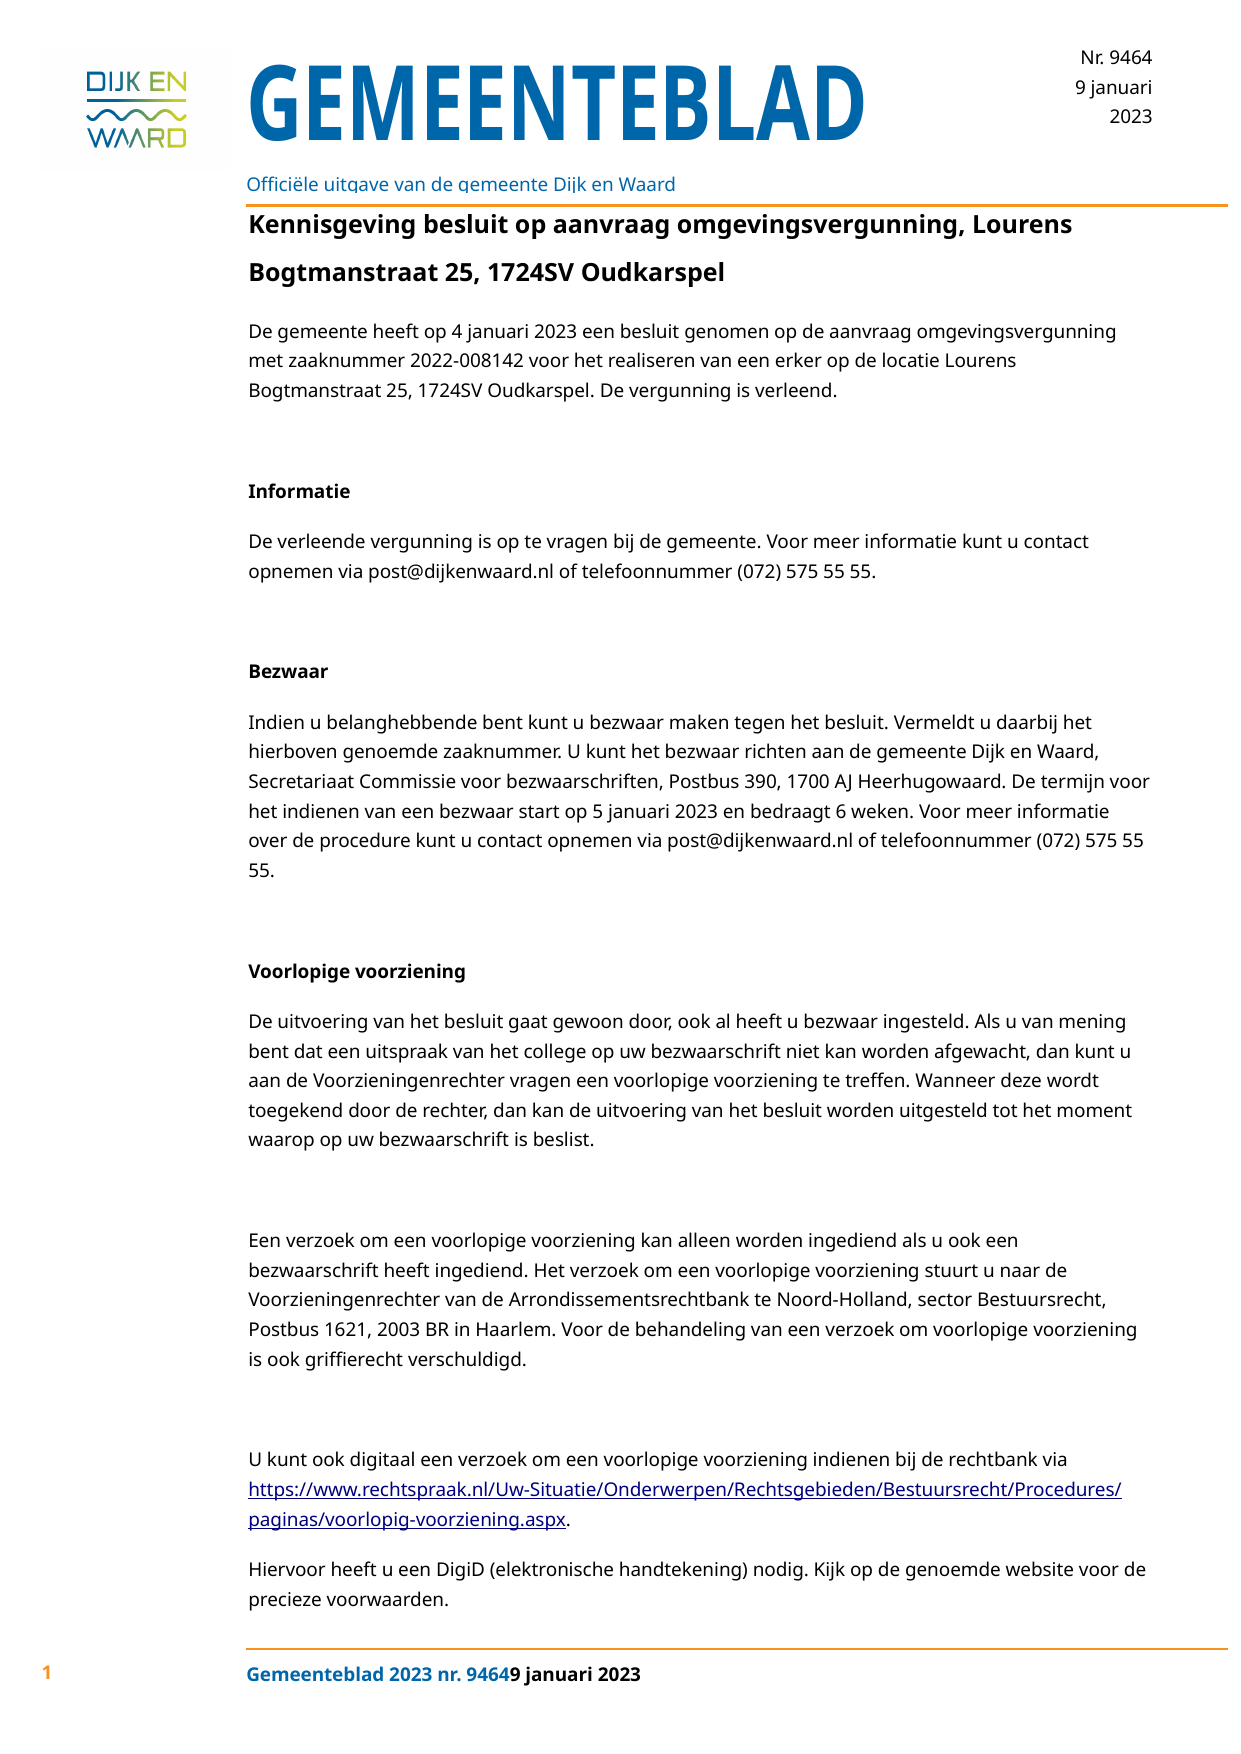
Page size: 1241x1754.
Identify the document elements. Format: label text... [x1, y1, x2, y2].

text U kunt ook digitaal een verzoek om een voorlopige voorziening indienen bij de rechtbank via https://www.rechtspraak.nl/Uw-Situatie/Onderwerpen/Rechtsgebieden/Bestuursrecht/Procedures/paginas/voorlopig-voorziening.aspx. [248, 1447, 1152, 1532]
text Informatie [248, 478, 1152, 504]
text Bezwaar [248, 659, 1152, 684]
picture [41, 47, 231, 172]
text Hiervoor heeft u een DigiD (elektronische handtekening) nodig. Kijk op de genoemde website voor de precieze voorwaarden. [248, 1556, 1152, 1612]
text Kennisgeving besluit op aanvraag omgevingsvergunning, Lourens Bogtmanstraat 25, 1724SV Oudkarspel [248, 207, 1152, 288]
text De uitvoering van het besluit gaat gewoon door, ook al heeft u bezwaar ingesteld. Als u van mening bent dat een uitspraak van het college op uw bezwaarschrift niet kan worden afgewacht, dan kunt u aan de Voorzieningenrechter vragen een voorlopige voorziening te treffen. Wanneer deze wordt toegekend door de rechter, dan kan de uitvoering van het besluit worden uitgesteld tot het moment waarop op uw bezwaarschrift is beslist. [248, 1008, 1152, 1152]
text Een verzoek om een voorlopige voorziening kan alleen worden ingediend als u ook een bezwaarschrift heeft ingediend. Het verzoek om een voorlopige voorziening stuurt u naar de Voorzieningenrechter van de Arrondissementsrechtbank te Noord-Holland, sector Bestuursrecht, Postbus 1621, 2003 BR in Haarlem. Voor de behandeling van een verzoek om voorlopige voorziening is ook griffierecht verschuldigd. [248, 1227, 1152, 1372]
text De gemeente heeft op 4 januari 2023 een besluit genomen op de aanvraag omgevingsvergunning met zaaknummer 2022-008142 voor het realiseren van een erker op de locatie Lourens Bogtmanstraat 25, 1724SV Oudkarspel. De vergunning is verleend. [248, 318, 1152, 403]
text De verleende vergunning is op te vragen bij de gemeente. Voor meer informatie kunt u contact opnemen via post@dijkenwaard.nl of telefoonnummer (072) 575 55 55. [248, 528, 1152, 584]
text Voorlopige voorziening [248, 958, 1152, 984]
text Indien u belanghebbende bent kunt u bezwaar maken tegen het besluit. Vermeldt u daarbij het hierboven genoemde zaaknummer. U kunt het bezwaar richten aan de gemeente Dijk en Waard, Secretariaat Commissie voor bezwaarschriften, Postbus 390, 1700 AJ Heerhugowaard. De termijn voor het indienen van een bezwaar start op 5 januari 2023 en bedraagt 6 weken. Voor meer informatie over de procedure kunt u contact opnemen via post@dijkenwaard.nl of telefoonnummer (072) 575 55 55. [248, 709, 1152, 883]
